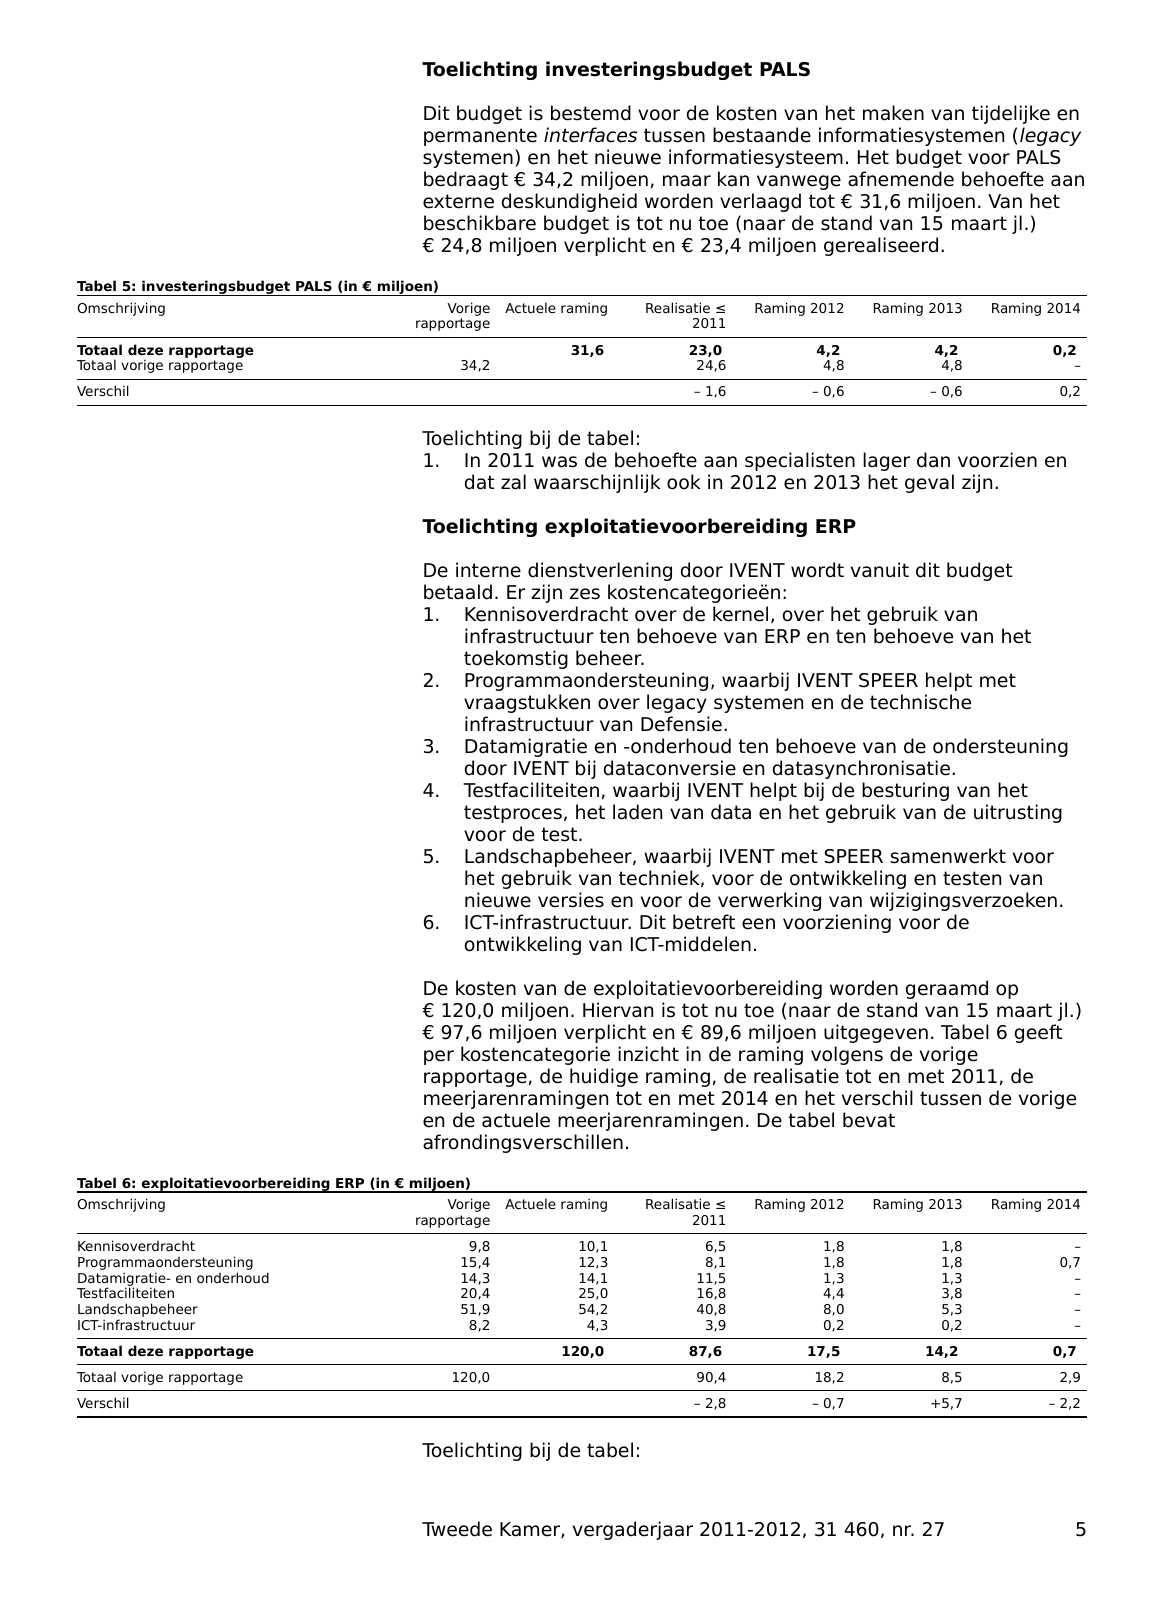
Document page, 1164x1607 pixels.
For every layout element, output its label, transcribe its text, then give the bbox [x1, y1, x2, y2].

table_cell [496, 1365, 614, 1390]
text 5. Landschapbeheer, waarbij IVENT met SPEER samenwerkt voor het gebruik van techniek, voor de ontwikkeling en testen van nieuwe versies en voor de verwerking van wijzigingsverzoeken. [422, 846, 1087, 912]
text 2. Programmaondersteuning, waarbij IVENT SPEER helpt met vraagstukken over legacy systemen en de technische infrastructuur van Defensie. [422, 670, 1087, 736]
text 1. In 2011 was de behoefte aan specialisten lager dan voorzien en dat zal waarschijnlijk ook in 2012 en 2013 het geval zijn. [422, 450, 1087, 494]
table_cell 4,8 [850, 358, 968, 378]
table_cell 1,8 [850, 1234, 968, 1255]
subtitle Toelichting investeringsbudget PALS [422, 59, 1087, 81]
table_cell Raming 2012 [732, 1193, 850, 1233]
table_cell – 0,7 [732, 1391, 850, 1416]
table_cell – 0,6 [850, 380, 968, 404]
table_cell 4,8 [732, 358, 850, 378]
table_cell 4,3 [496, 1318, 614, 1338]
table_cell 90,4 [614, 1365, 732, 1390]
table_cell 0,2 [969, 338, 1087, 358]
table_cell 120,0 [378, 1365, 496, 1390]
table_cell Raming 2013 [850, 296, 968, 337]
text Toelichting bij de tabel: [422, 428, 1087, 450]
table_cell 12,3 [496, 1255, 614, 1270]
table_cell 1,3 [732, 1270, 850, 1286]
table_cell – [969, 1286, 1087, 1302]
subtitle Toelichting exploitatievoorbereiding ERP [422, 516, 1087, 538]
table_cell 24,6 [614, 358, 732, 378]
table_cell Landschapbeheer [77, 1302, 378, 1318]
table_cell Raming 2013 [850, 1193, 968, 1233]
table_cell 8,1 [614, 1255, 732, 1270]
table_cell Verschil [77, 1391, 378, 1416]
table_cell 20,4 [378, 1286, 496, 1302]
table_cell 8,5 [850, 1365, 968, 1390]
table_cell Raming 2014 [969, 296, 1087, 337]
table_cell 4,2 [850, 338, 968, 358]
table_cell – [969, 1318, 1087, 1338]
table_cell 16,8 [614, 1286, 732, 1302]
table_cell [496, 380, 614, 404]
text 1. Kennisoverdracht over de kernel, over het gebruik van infrastructuur ten behoeve van ERP en ten behoeve van het toekomstig beheer. [422, 604, 1087, 670]
table_header Tabel 5: investeringsbudget PALS (in € miljoen) [77, 279, 1087, 295]
table_cell 0,7 [969, 1339, 1087, 1364]
table_cell 4,4 [732, 1286, 850, 1302]
table_cell – 1,6 [614, 380, 732, 404]
table_cell Totaal deze rapportage [77, 338, 378, 358]
table_cell 3,9 [614, 1318, 732, 1338]
table_cell Verschil [77, 380, 378, 404]
table_cell – [969, 1270, 1087, 1286]
table_cell 2,9 [969, 1365, 1087, 1390]
table_cell Actuele raming [496, 296, 614, 337]
table_cell 11,5 [614, 1270, 732, 1286]
table_cell – [969, 1302, 1087, 1318]
table_cell 4,2 [732, 338, 850, 358]
table_cell 1,8 [732, 1255, 850, 1270]
table_cell 10,1 [496, 1234, 614, 1255]
table_cell Testfaciliteiten [77, 1286, 378, 1302]
table_cell [378, 380, 496, 404]
table_cell 0,7 [969, 1255, 1087, 1270]
table_cell Programmaondersteuning [77, 1255, 378, 1270]
table_cell [378, 338, 496, 358]
table_cell 14,2 [850, 1339, 968, 1364]
table_cell 17,5 [732, 1339, 850, 1364]
table_cell ICT-infrastructuur [77, 1318, 378, 1338]
table_cell Omschrijving [77, 296, 378, 337]
table_cell Datamigratie- en onderhoud [77, 1270, 378, 1286]
table_cell [378, 1391, 496, 1416]
table_cell – [969, 1234, 1087, 1255]
table_cell 54,2 [496, 1302, 614, 1318]
text 4. Testfaciliteiten, waarbij IVENT helpt bij de besturing van het testproces, het laden van data en het gebruik van de uitrusting voor de test. [422, 780, 1087, 846]
table_cell 3,8 [850, 1286, 968, 1302]
table_cell 51,9 [378, 1302, 496, 1318]
table_cell 15,4 [378, 1255, 496, 1270]
table_cell Totaal vorige rapportage [77, 358, 378, 378]
table_cell 14,3 [378, 1270, 496, 1286]
table_cell Totaal deze rapportage [77, 1339, 378, 1364]
table_cell [496, 1391, 614, 1416]
table_cell 40,8 [614, 1302, 732, 1318]
table_cell Kennisoverdracht [77, 1234, 378, 1255]
table_cell 8,2 [378, 1318, 496, 1338]
table_cell 1,8 [850, 1255, 968, 1270]
table_cell [496, 358, 614, 378]
text De kosten van de exploitatievoorbereiding worden geraamd op € 120,0 miljoen. Hiervan is tot nu toe (naar de stand van 15 maart jl.) € 97,6 miljoen verplicht en € 89,6 miljoen uitgegeven. Tabel 6 geeft per kostencategorie inzicht in de raming volgens de vorige rapportage, de huidige raming, de realisatie tot en met 2011, de meerjarenramingen tot en met 2014 en het verschil tussen de vorige en de actuele meerjarenramingen. De tabel bevat afrondingsverschillen. [422, 978, 1087, 1154]
table_cell 87,6 [614, 1339, 732, 1364]
table_cell – [969, 358, 1087, 378]
table_cell 1,8 [732, 1234, 850, 1255]
table_cell 31,6 [496, 338, 614, 358]
text De interne dienstverlening door IVENT wordt vanuit dit budget betaald. Er zijn zes kostencategorieën: [422, 560, 1087, 604]
table_cell Omschrijving [77, 1193, 378, 1233]
table_cell [378, 1339, 496, 1364]
table_cell Totaal vorige rapportage [77, 1365, 378, 1390]
table_cell Raming 2012 [732, 296, 850, 337]
table_cell 120,0 [496, 1339, 614, 1364]
table_cell 8,0 [732, 1302, 850, 1318]
table_cell Vorige rapportage [378, 296, 496, 337]
table_cell 23,0 [614, 338, 732, 358]
table_cell – 2,2 [969, 1391, 1087, 1416]
table_cell 0,2 [969, 380, 1087, 404]
table_cell 25,0 [496, 1286, 614, 1302]
table_cell – 0,6 [732, 380, 850, 404]
table_cell – 2,8 [614, 1391, 732, 1416]
table_cell +5,7 [850, 1391, 968, 1416]
table_cell Realisatie ≤ 2011 [614, 296, 732, 337]
table_cell Vorige rapportage [378, 1193, 496, 1233]
table_cell 18,2 [732, 1365, 850, 1390]
text 6. ICT-infrastructuur. Dit betreft een voorziening voor de ontwikkeling van ICT-middelen. [422, 912, 1087, 956]
table_cell Actuele raming [496, 1193, 614, 1233]
text Dit budget is bestemd voor de kosten van het maken van tijdelijke en permanente interfaces tussen bestaande informatiesystemen (legacy systemen) en het nieuwe informatiesysteem. Het budget voor PALS bedraagt € 34,2 miljoen, maar kan vanwege afnemende behoefte aan externe deskundigheid worden verlaagd tot € 31,6 miljoen. Van het beschikbare budget is tot nu toe (naar de stand van 15 maart jl.) € 24,8 miljoen verplicht en € 23,4 miljoen gerealiseerd. [422, 103, 1087, 257]
table_cell 9,8 [378, 1234, 496, 1255]
text 3. Datamigratie en -onderhoud ten behoeve van de ondersteuning door IVENT bij dataconversie en datasynchronisatie. [422, 736, 1087, 780]
text Toelichting bij de tabel: [422, 1440, 1087, 1462]
table_cell Realisatie ≤ 2011 [614, 1193, 732, 1233]
table_cell 0,2 [732, 1318, 850, 1338]
table_header Tabel 6: exploitatievoorbereiding ERP (in € miljoen) [77, 1176, 1087, 1191]
table_cell 14,1 [496, 1270, 614, 1286]
table_cell 0,2 [850, 1318, 968, 1338]
table_cell 6,5 [614, 1234, 732, 1255]
table_cell Raming 2014 [969, 1193, 1087, 1233]
table_cell 34,2 [378, 358, 496, 378]
table_cell 5,3 [850, 1302, 968, 1318]
table_cell 1,3 [850, 1270, 968, 1286]
